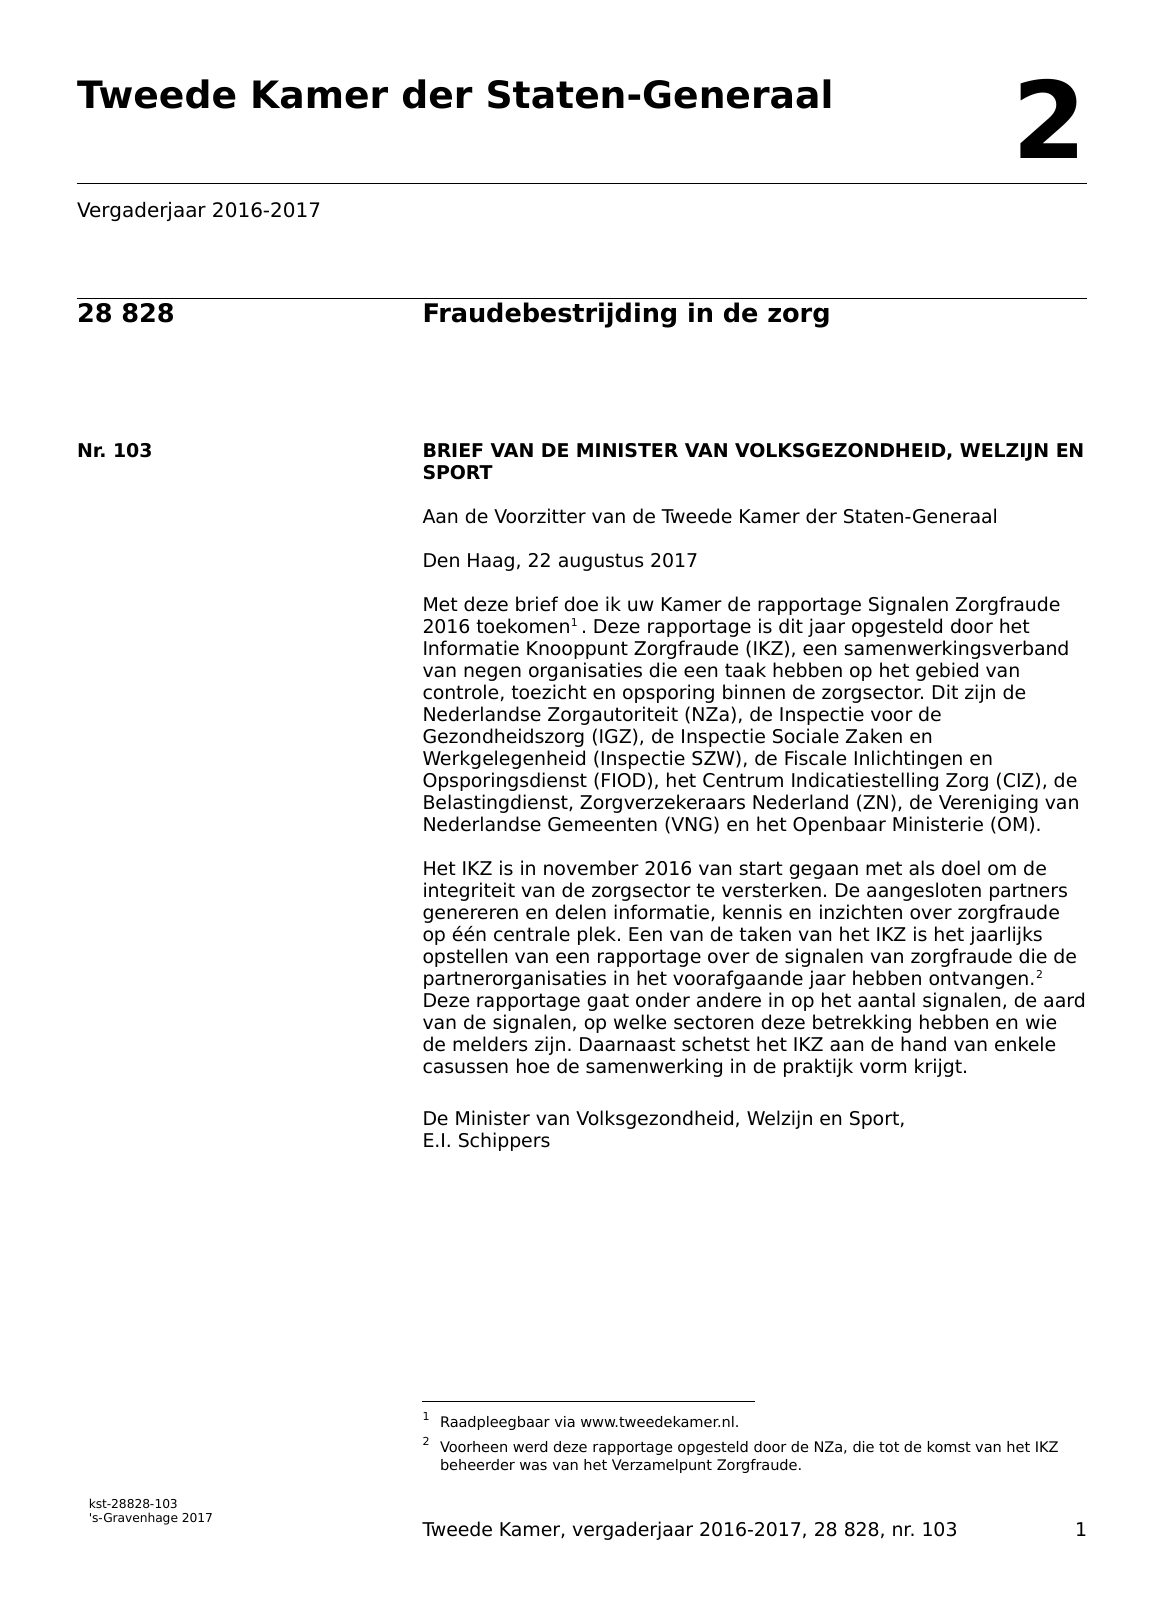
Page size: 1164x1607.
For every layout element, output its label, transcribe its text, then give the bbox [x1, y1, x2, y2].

table_header 2 [886, 59, 1087, 183]
text 's-Gravenhage 2017 [88, 1511, 323, 1525]
text Aan de Voorzitter van de Tweede Kamer der Staten-Generaal [422, 506, 1087, 528]
subtitle 28 828 Fraudebestrijding in de zorg [77, 299, 1087, 329]
text De Minister van Volksgezondheid, Welzijn en Sport, E.I. Schippers [422, 1108, 1087, 1152]
text kst-28828-103 [88, 1497, 323, 1511]
table_header Tweede Kamer der Staten-Generaal [77, 59, 886, 183]
text Het IKZ is in november 2016 van start gegaan met als doel om de integriteit van de zorgsector te versterken. De aangesloten partners genereren en delen informatie, kennis en inzichten over zorgfraude op één centrale plek. Een van de taken van het IKZ is het jaarlijks opstellen van een rapportage over de signalen van zorgfraude die de partnerorganisaties in het voorafgaande jaar hebben ontvangen. Deze rapportage gaat onder andere in op het aantal signalen, de aard van de signalen, op welke sectoren deze betrekking hebben en wie de melders zijn. Daarnaast schetst het IKZ aan de hand van enkele casussen hoe de samenwerking in de praktijk vorm krijgt. [422, 858, 1087, 1078]
table_cell Vergaderjaar 2016-2017 [77, 184, 1087, 298]
text Den Haag, 22 augustus 2017 [422, 550, 1087, 572]
text Voorheen werd deze rapportage opgesteld door de NZa, die tot de komst van het IKZ beheerder was van het Verzamelpunt Zorgfraude. [422, 1435, 1087, 1474]
subtitle Nr. 103 BRIEF VAN DE MINISTER VAN VOLKSGEZONDHEID, WELZIJN EN SPORT [77, 440, 1087, 484]
text Met deze brief doe ik uw Kamer de rapportage Signalen Zorgfraude 2016 toekomen. Deze rapportage is dit jaar opgesteld door het Informatie Knooppunt Zorgfraude (IKZ), een samenwerkingsverband van negen organisaties die een taak hebben op het gebied van controle, toezicht en opsporing binnen de zorgsector. Dit zijn de Nederlandse Zorgautoriteit (NZa), de Inspectie voor de Gezondheidszorg (IGZ), de Inspectie Sociale Zaken en Werkgelegenheid (Inspectie SZW), de Fiscale Inlichtingen en Opsporingsdienst (FIOD), het Centrum Indicatiestelling Zorg (CIZ), de Belastingdienst, Zorgverzekeraars Nederland (ZN), de Vereniging van Nederlandse Gemeenten (VNG) en het Openbaar Ministerie (OM). [422, 594, 1087, 836]
text Raadpleegbaar via www.tweedekamer.nl. [422, 1410, 1087, 1432]
